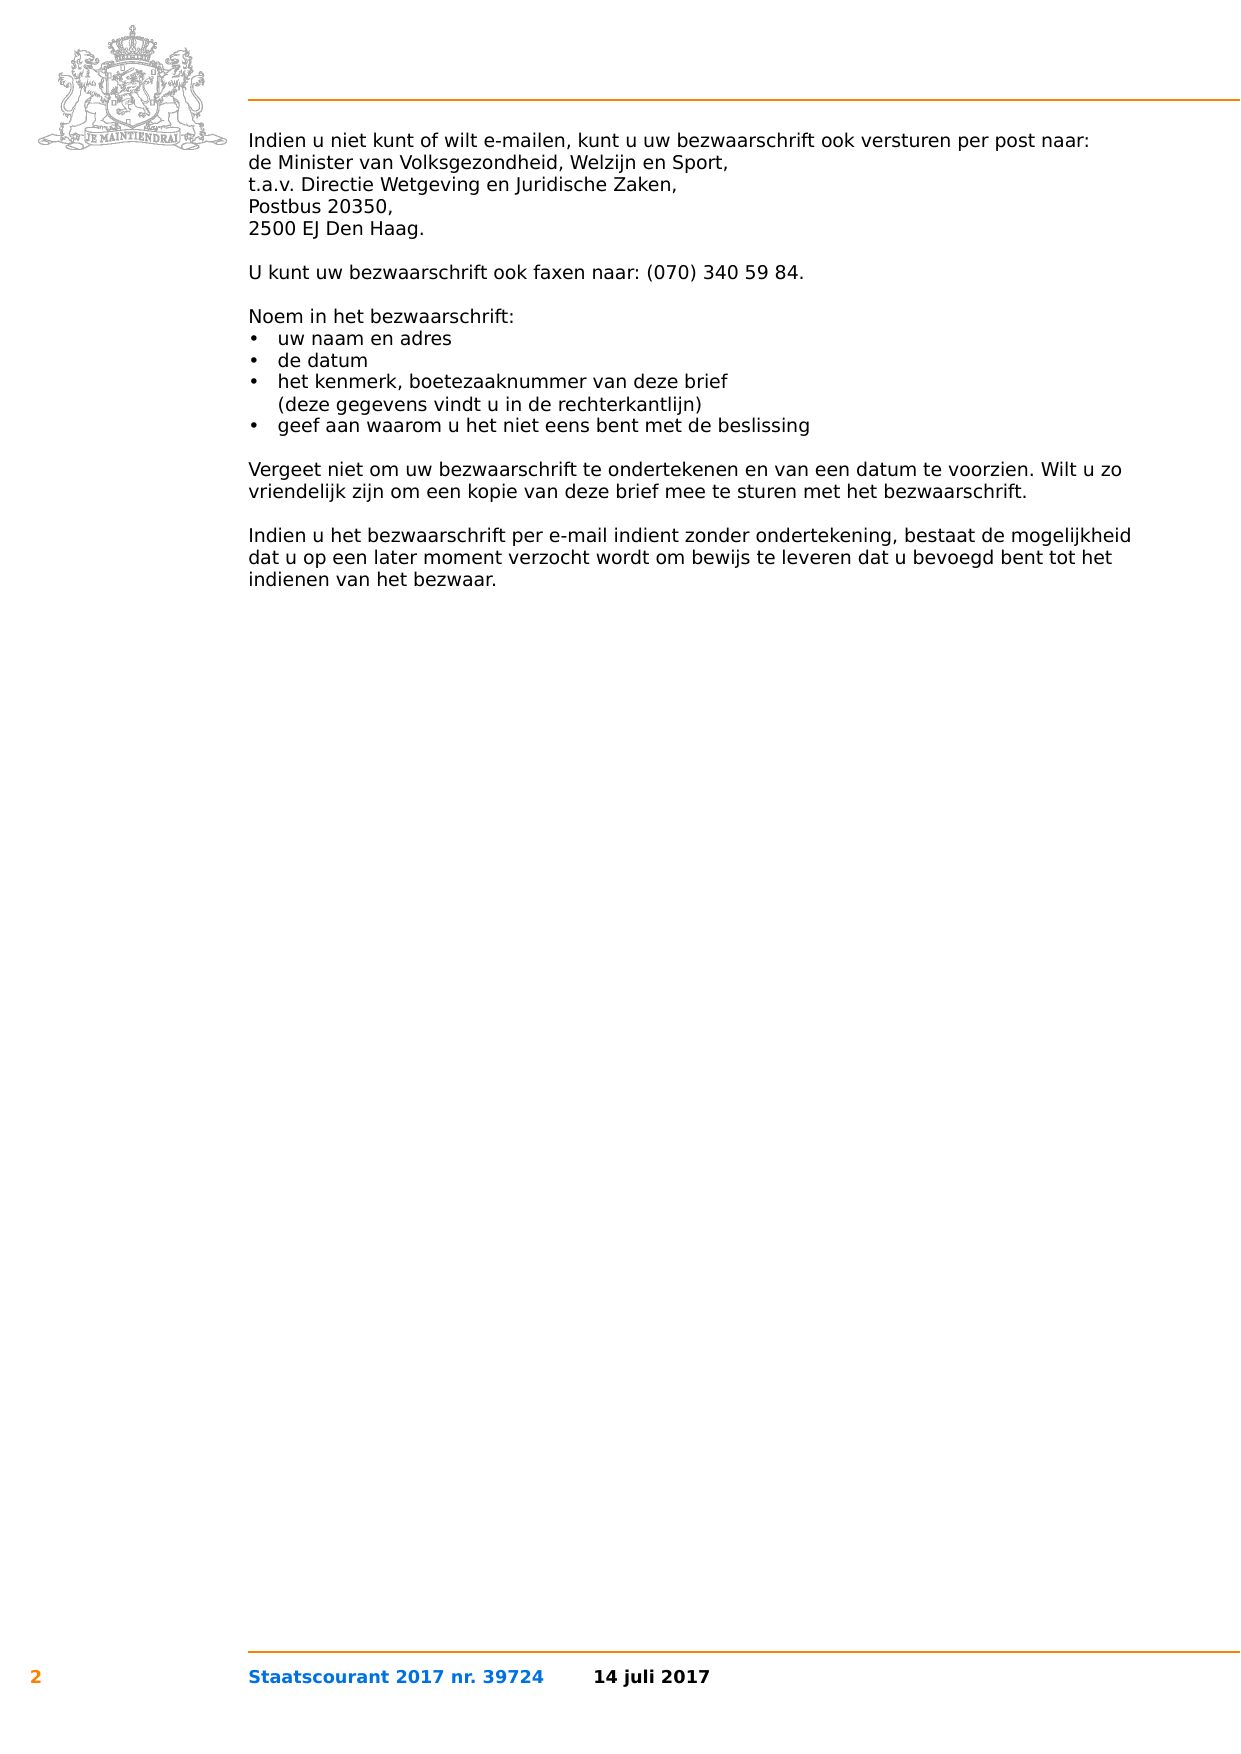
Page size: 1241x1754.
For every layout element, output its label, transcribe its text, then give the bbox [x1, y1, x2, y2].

text • geef aan waarom u het niet eens bent met de beslissing [248, 415, 1163, 437]
text • het kenmerk, boetezaaknummer van deze brief [248, 371, 1163, 393]
text • de datum [248, 349, 1163, 371]
text U kunt uw bezwaarschrift ook faxen naar: (070) 340 59 84. [248, 262, 1163, 284]
text (deze gegevens vindt u in de rechterkantlijn) [277, 393, 1163, 415]
text Postbus 20350, [248, 196, 1163, 218]
text Vergeet niet om uw bezwaarschrift te ondertekenen en van een datum te voorzien. Wilt u zo vriendelijk zijn om een kopie van deze brief mee te sturen met het bezwaarschrift. [248, 459, 1163, 503]
text • uw naam en adres [248, 327, 1163, 349]
text t.a.v. Directie Wetgeving en Juridische Zaken, [248, 174, 1163, 196]
picture [38, 25, 227, 150]
text Indien u het bezwaarschrift per e-mail indient zonder ondertekening, bestaat de mogelijkheid dat u op een later moment verzocht wordt om bewijs te leveren dat u bevoegd bent tot het indienen van het bezwaar. [248, 525, 1163, 591]
text 2500 EJ Den Haag. [248, 218, 1163, 240]
text de Minister van Volksgezondheid, Welzijn en Sport, [248, 152, 1163, 174]
text Indien u niet kunt of wilt e-mailen, kunt u uw bezwaarschrift ook versturen per post naar: [248, 130, 1163, 152]
text Noem in het bezwaarschrift: [248, 306, 1163, 327]
